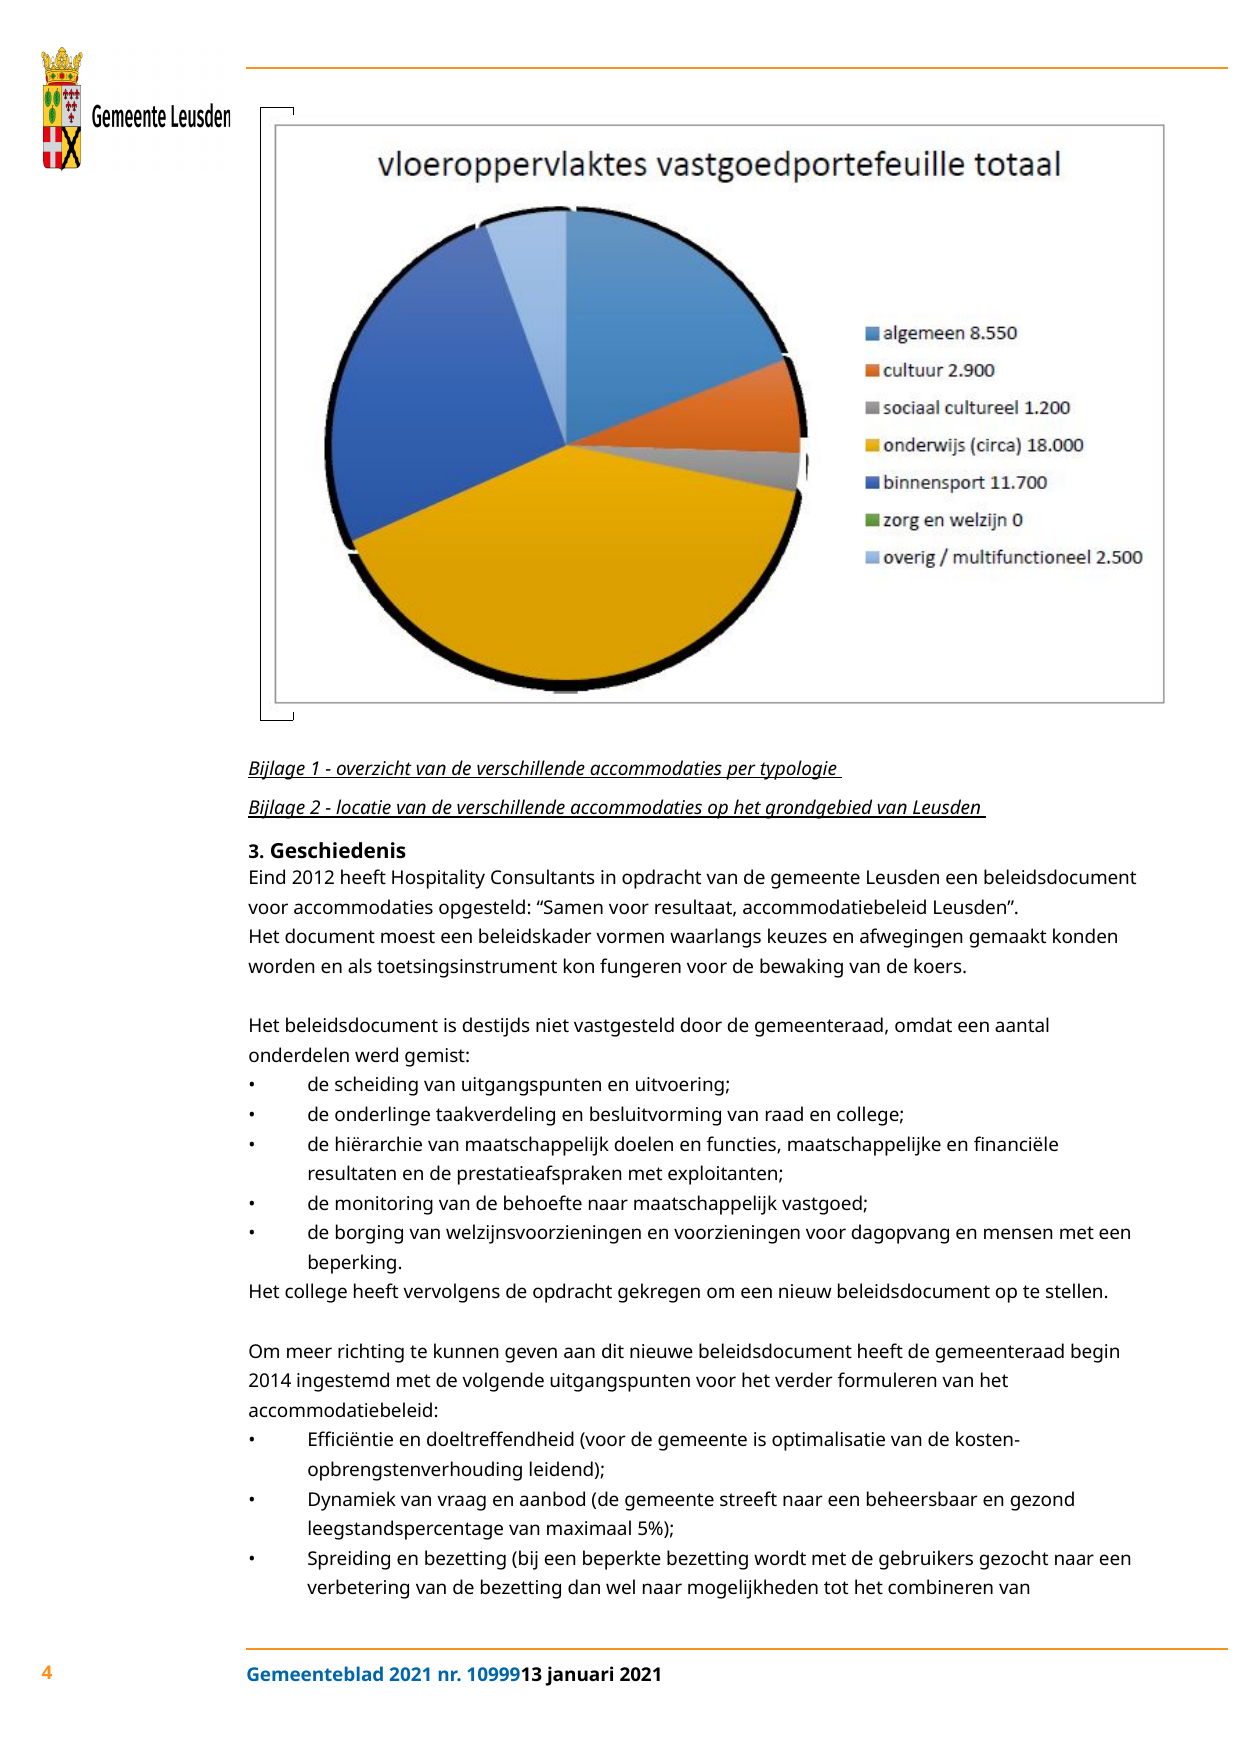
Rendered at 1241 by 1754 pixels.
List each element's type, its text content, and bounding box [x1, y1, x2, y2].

text Bijlage 1 - overzicht van de verschillende accommodaties per typologie [248, 755, 1152, 781]
picture [41, 47, 231, 172]
list Spreiding en bezetting (bij een beperkte bezetting wordt met de gebruikers gezocht naar een verbetering van de bezetting dan wel naar mogelijkheden tot het combineren van [248, 1545, 1152, 1600]
text Bijlage 2 - locatie van de verschillende accommodaties op het grondgebied van Leusden [248, 794, 1152, 820]
text Het beleidsdocument is destijds niet vastgesteld door de gemeenteraad, omdat een aantal onderdelen werd gemist: [248, 1012, 1152, 1068]
list Dynamiek van vraag en aanbod (de gemeente streeft naar een beheersbaar en gezond leegstandspercentage van maximaal 5%); [248, 1486, 1152, 1541]
list de borging van welzijnsvoorzieningen en voorzieningen voor dagopvang en mensen met een beperking. [248, 1219, 1152, 1275]
list Efficiëntie en doeltreffendheid (voor de gemeente is optimalisatie van de kosten- opbrengstenverhouding leidend); [248, 1427, 1152, 1482]
list de hiërarchie van maatschappelijk doelen en functies, maatschappelijke en financiële resultaten en de prestatieafspraken met exploitanten; [248, 1131, 1152, 1186]
text Om meer richting te kunnen geven aan dit nieuwe beleidsdocument heeft de gemeenteraad begin 2014 ingestemd met de volgende uitgangspunten voor het verder formuleren van het accommodatiebeleid: [248, 1338, 1152, 1423]
text Het document moest een beleidskader vormen waarlangs keuzes en afwegingen gemaakt konden worden en als toetsingsinstrument kon fungeren voor de bewaking van de koers. [248, 924, 1152, 979]
list de monitoring van de behoefte naar maatschappelijk vastgoed; [248, 1190, 1152, 1216]
text Het college heeft vervolgens de opdracht gekregen om een nieuw beleidsdocument op te stellen. [248, 1279, 1152, 1304]
picture [268, 115, 1173, 712]
list de scheiding van uitgangspunten en uitvoering; [248, 1072, 1152, 1097]
text Eind 2012 heeft Hospitality Consultants in opdracht van de gemeente Leusden een beleidsdocument voor accommodaties opgesteld: “Samen voor resultaat, accommodatiebeleid Leusden”. [248, 864, 1152, 920]
text 3. Geschiedenis [248, 836, 1152, 864]
list de onderlinge taakverdeling en besluitvorming van raad en college; [248, 1101, 1152, 1127]
